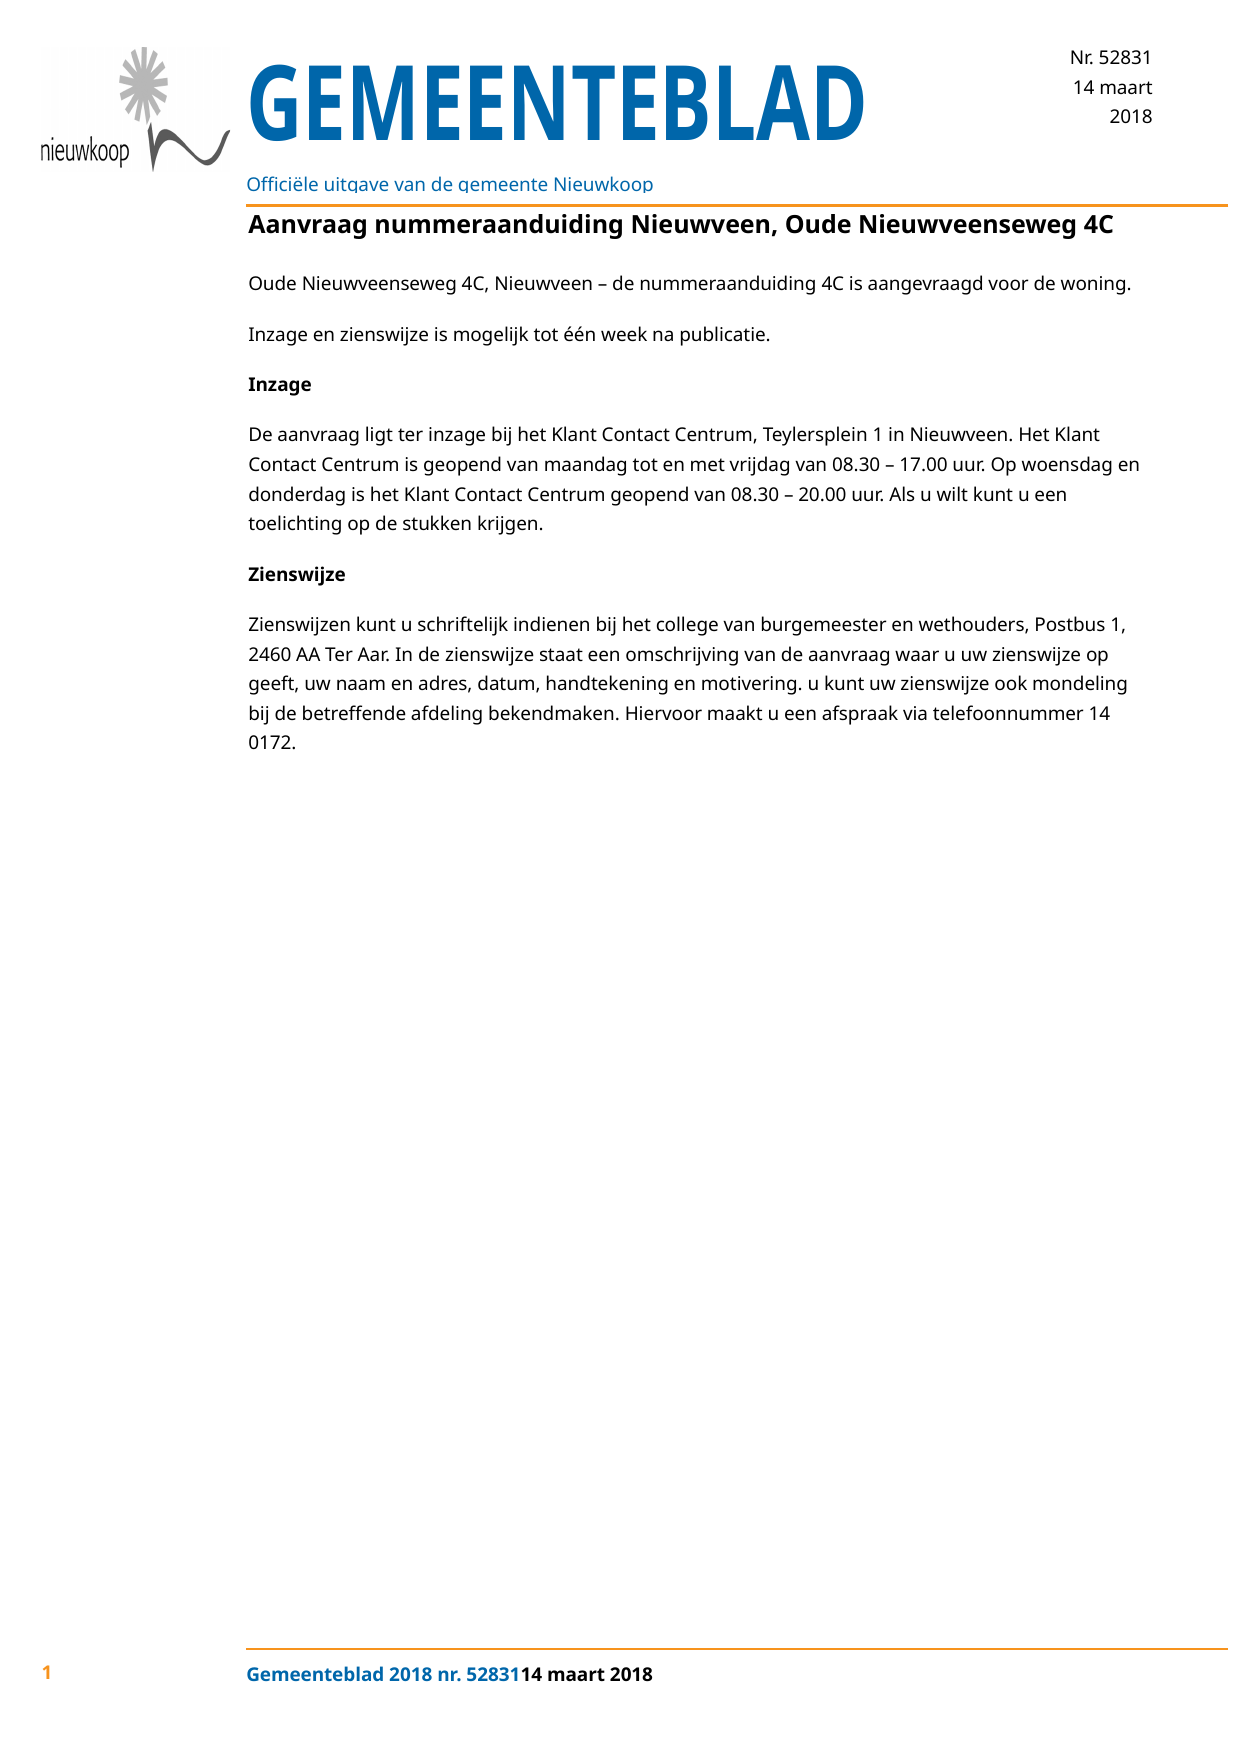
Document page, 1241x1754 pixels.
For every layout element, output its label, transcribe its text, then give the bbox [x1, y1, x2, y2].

picture [41, 47, 231, 172]
text Aanvraag nummeraanduiding Nieuwveen, Oude Nieuwveenseweg 4C [248, 207, 1152, 241]
text De aanvraag ligt ter inzage bij het Klant Contact Centrum, Teylersplein 1 in Nieuwveen. Het Klant Contact Centrum is geopend van maandag tot en met vrijdag van 08.30 – 17.00 uur. Op woensdag en donderdag is het Klant Contact Centrum geopend van 08.30 – 20.00 uur. Als u wilt kunt u een toelichting op de stukken krijgen. [248, 422, 1152, 536]
text Zienswijze [248, 561, 1152, 586]
text Inzage en zienswijze is mogelijk tot één week na publicatie. [248, 321, 1152, 346]
text Oude Nieuwveenseweg 4C, Nieuwveen – de nummeraanduiding 4C is aangevraagd voor de woning. [248, 270, 1152, 296]
text Zienswijzen kunt u schriftelijk indienen bij het college van burgemeester en wethouders, Postbus 1, 2460 AA Ter Aar. In de zienswijze staat een omschrijving van de aanvraag waar u uw zienswijze op geeft, uw naam en adres, datum, handtekening en motivering. u kunt uw zienswijze ook mondeling bij de betreffende afdeling bekendmaken. Hiervoor maakt u een afspraak via telefoonnummer 14 0172. [248, 611, 1152, 755]
text Inzage [248, 371, 1152, 397]
